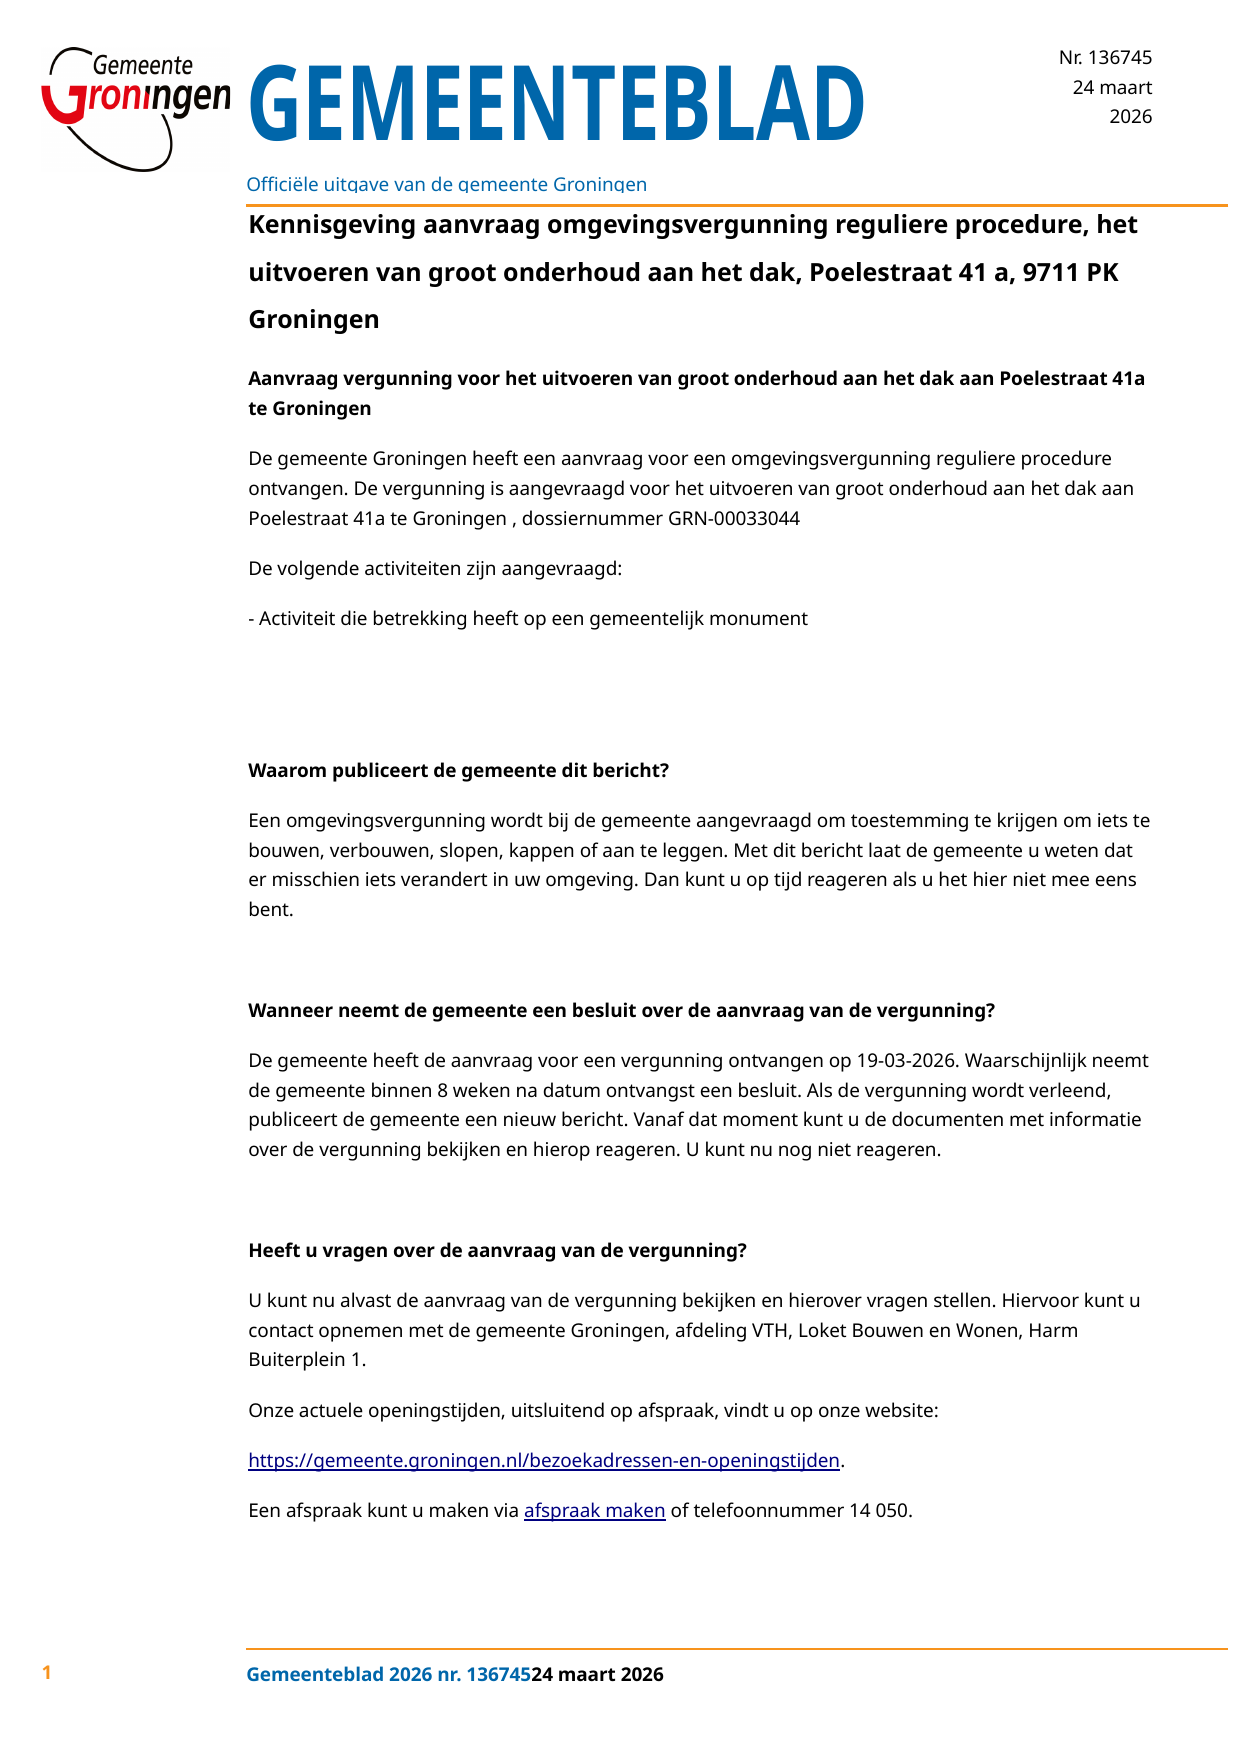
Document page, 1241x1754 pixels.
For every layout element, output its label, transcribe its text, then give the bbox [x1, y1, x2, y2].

text U kunt nu alvast de aanvraag van de vergunning bekijken en hierover vragen stellen. Hiervoor kunt u contact opnemen met de gemeente Groningen, afdeling VTH, Loket Bouwen en Wonen, Harm Buiterplein 1. [248, 1287, 1152, 1372]
text https://gemeente.groningen.nl/bezoekadressen-en-openingstijden. [248, 1447, 1152, 1473]
text De volgende activiteiten zijn aangevraagd: [248, 555, 1152, 581]
picture [41, 47, 231, 172]
text Heeft u vragen over de aanvraag van de vergunning? [248, 1237, 1152, 1262]
text Onze actuele openingstijden, uitsluitend op afspraak, vindt u op onze website: [248, 1397, 1152, 1422]
text Kennisgeving aanvraag omgevingsvergunning reguliere procedure, het uitvoeren van groot onderhoud aan het dak, Poelestraat 41 a, 9711 PK Groningen [248, 207, 1152, 336]
text - Activiteit die betrekking heeft op een gemeentelijk monument [248, 606, 1152, 631]
text De gemeente Groningen heeft een aanvraag voor een omgevingsvergunning reguliere procedure ontvangen. De vergunning is aangevraagd voor het uitvoeren van groot onderhoud aan het dak aan Poelestraat 41a te Groningen , dossiernummer GRN-00033044 [248, 446, 1152, 530]
text Aanvraag vergunning voor het uitvoeren van groot onderhoud aan het dak aan Poelestraat 41a te Groningen [248, 366, 1152, 421]
text De gemeente heeft de aanvraag voor een vergunning ontvangen op 19-03-2026. Waarschijnlijk neemt de gemeente binnen 8 weken na datum ontvangst een besluit. Als de vergunning wordt verleend, publiceert de gemeente een nieuw bericht. Vanaf dat moment kunt u de documenten met informatie over de vergunning bekijken en hierop reageren. U kunt nu nog niet reageren. [248, 1047, 1152, 1162]
text Een afspraak kunt u maken via afspraak maken of telefoonnummer 14 050. [248, 1498, 1152, 1523]
text Waarom publiceert de gemeente dit bericht? [248, 757, 1152, 782]
text Wanneer neemt de gemeente een besluit over de aanvraag van de vergunning? [248, 997, 1152, 1022]
text Een omgevingsvergunning wordt bij de gemeente aangevraagd om toestemming te krijgen om iets te bouwen, verbouwen, slopen, kappen of aan te leggen. Met dit bericht laat de gemeente u weten dat er misschien iets verandert in uw omgeving. Dan kunt u op tijd reageren als u het hier niet mee eens bent. [248, 807, 1152, 922]
